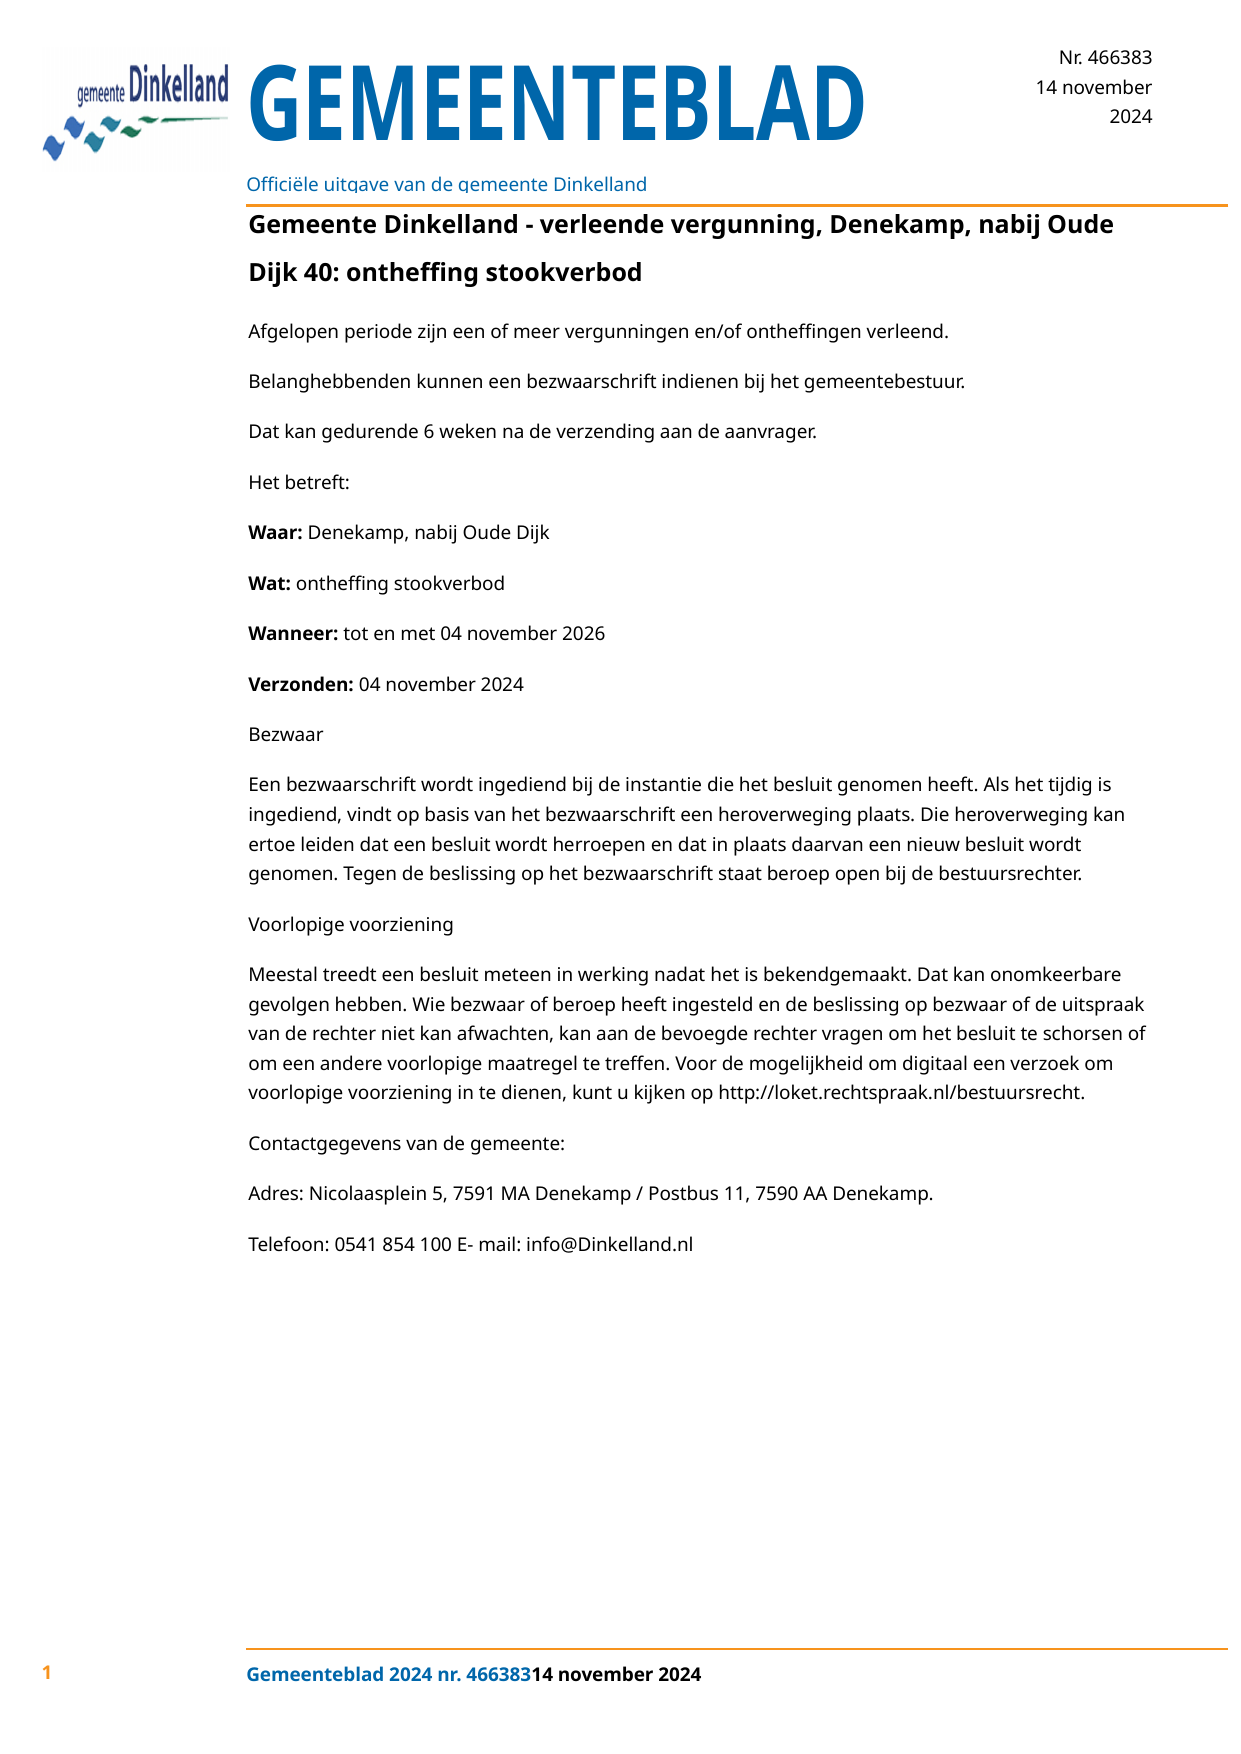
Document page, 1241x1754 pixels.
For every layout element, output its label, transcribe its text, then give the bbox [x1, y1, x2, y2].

text Een bezwaarschrift wordt ingediend bij de instantie die het besluit genomen heeft. Als het tijdig is ingediend, vindt op basis van het bezwaarschrift een heroverweging plaats. Die heroverweging kan ertoe leiden dat een besluit wordt herroepen en dat in plaats daarvan een nieuw besluit wordt genomen. Tegen de beslissing op het bezwaarschrift staat beroep open bij de bestuursrechter. [248, 772, 1152, 886]
text Afgelopen periode zijn een of meer vergunningen en/of ontheffingen verleend. [248, 318, 1152, 344]
text Wat: ontheffing stookverbod [248, 570, 1152, 596]
text Gemeente Dinkelland - verleende vergunning, Denekamp, nabij Oude Dijk 40: ontheffing stookverbod [248, 207, 1152, 288]
text Verzonden: 04 november 2024 [248, 671, 1152, 697]
text Wanneer: tot en met 04 november 2026 [248, 620, 1152, 646]
text Meestal treedt een besluit meteen in werking nadat het is bekendgemaakt. Dat kan onomkeerbare gevolgen hebben. Wie bezwaar of beroep heeft ingesteld en de beslissing op bezwaar of de uitspraak van de rechter niet kan afwachten, kan aan de bevoegde rechter vragen om het besluit te schorsen of om een andere voorlopige maatregel te treffen. Voor de mogelijkheid om digitaal een verzoek om voorlopige voorziening in te dienen, kunt u kijken op http://loket.rechtspraak.nl/bestuursrecht. [248, 961, 1152, 1105]
text Waar: Denekamp, nabij Oude Dijk [248, 519, 1152, 545]
text Belanghebbenden kunnen een bezwaarschrift indienen bij het gemeentebestuur. [248, 368, 1152, 394]
picture [41, 47, 231, 172]
text Bezwaar [248, 721, 1152, 747]
text Dat kan gedurende 6 weken na de verzending aan de aanvrager. [248, 419, 1152, 444]
text Voorlopige voorziening [248, 911, 1152, 937]
text Contactgegevens van de gemeente: [248, 1130, 1152, 1156]
text Het betreft: [248, 469, 1152, 495]
text Telefoon: 0541 854 100 E- mail: info@Dinkelland.nl [248, 1231, 1152, 1257]
text Adres: Nicolaasplein 5, 7591 MA Denekamp / Postbus 11, 7590 AA Denekamp. [248, 1180, 1152, 1206]
